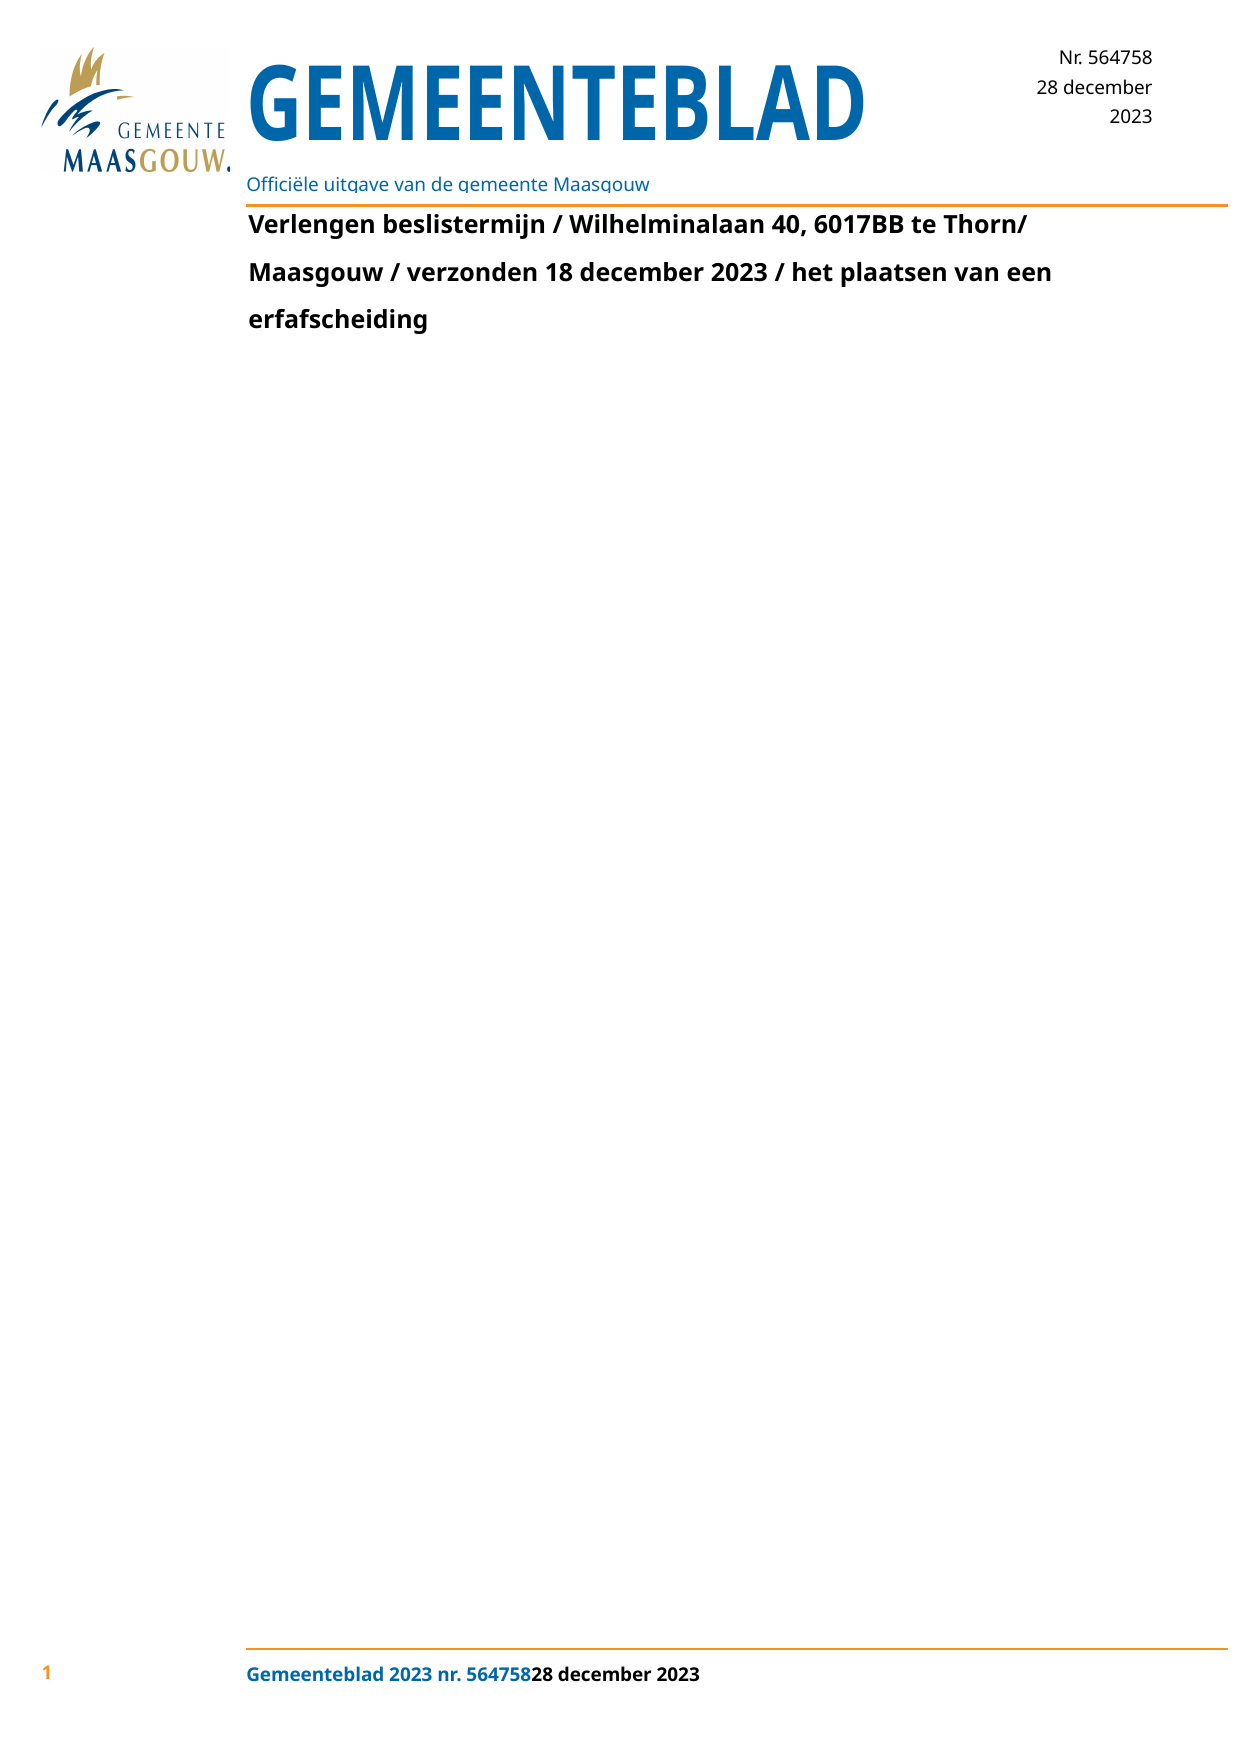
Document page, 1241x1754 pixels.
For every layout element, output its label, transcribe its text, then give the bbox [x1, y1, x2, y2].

text Verlengen beslistermijn / Wilhelminalaan 40, 6017BB te Thorn/ Maasgouw / verzonden 18 december 2023 / het plaatsen van een erfafscheiding [248, 207, 1152, 336]
picture [41, 47, 231, 172]
